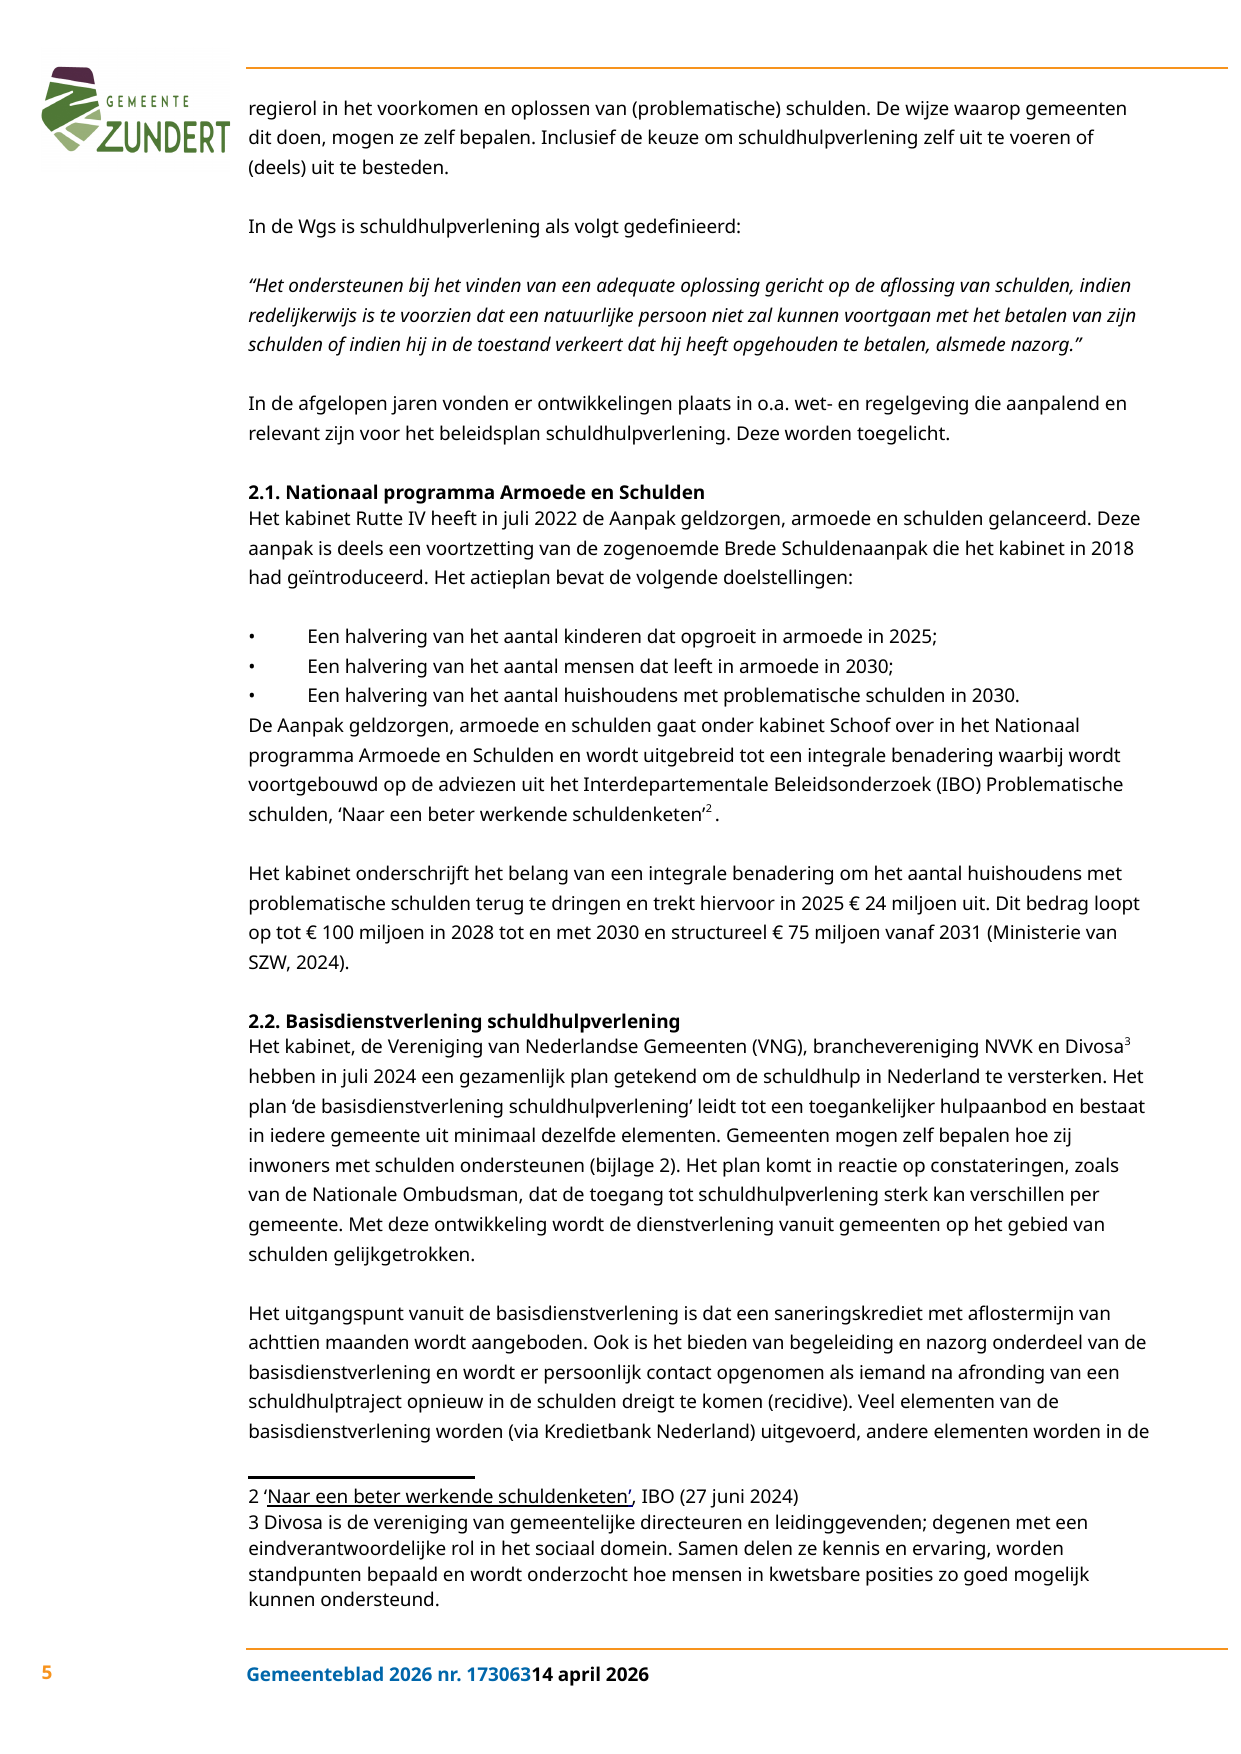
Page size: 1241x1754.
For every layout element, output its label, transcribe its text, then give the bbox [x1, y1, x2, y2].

text 2.1. Nationaal programma Armoede en Schulden [248, 479, 1152, 505]
list Een halvering van het aantal huishoudens met problematische schulden in 2030. [248, 683, 1152, 708]
text In de Wgs is schuldhulpverlening als volgt gedefinieerd: [248, 213, 1152, 239]
text De Aanpak geldzorgen, armoede en schulden gaat onder kabinet Schoof over in het Nationaal programma Armoede en Schulden en wordt uitgebreid tot een integrale benadering waarbij wordt voortgebouwd op de adviezen uit het Interdepartementale Beleidsonderzoek (IBO) Problematische schulden, ‘Naar een beter werkende schuldenketen’. [248, 712, 1152, 827]
text regierol in het voorkomen en oplossen van (problematische) schulden. De wijze waarop gemeenten dit doen, mogen ze zelf bepalen. Inclusief de keuze om schuldhulpverlening zelf uit te voeren of (deels) uit te besteden. [248, 95, 1152, 180]
text Het kabinet, de Vereniging van Nederlandse Gemeenten (VNG), branchevereniging NVVK en Divosa hebben in juli 2024 een gezamenlijk plan getekend om de schuldhulp in Nederland te versterken. Het plan ‘de basisdienstverlening schuldhulpverlening’ leidt tot een toegankelijker hulpaanbod en bestaat in iedere gemeente uit minimaal dezelfde elementen. Gemeenten mogen zelf bepalen hoe zij inwoners met schulden ondersteunen (bijlage 2). Het plan komt in reactie op constateringen, zoals van de Nationale Ombudsman, dat de toegang tot schuldhulpverlening sterk kan verschillen per gemeente. Met deze ontwikkeling wordt de dienstverlening vanuit gemeenten op het gebied van schulden gelijkgetrokken. [248, 1034, 1152, 1267]
list Een halvering van het aantal kinderen dat opgroeit in armoede in 2025; [248, 623, 1152, 649]
list Een halvering van het aantal mensen dat leeft in armoede in 2030; [248, 653, 1152, 679]
text Het kabinet onderschrijft het belang van een integrale benadering om het aantal huishoudens met problematische schulden terug te dringen en trekt hiervoor in 2025 € 24 miljoen uit. Dit bedrag loopt op tot € 100 miljoen in 2028 tot en met 2030 en structureel € 75 miljoen vanaf 2031 (Ministerie van SZW, 2024). [248, 860, 1152, 974]
text Het kabinet Rutte IV heeft in juli 2022 de Aanpak geldzorgen, armoede en schulden gelanceerd. Deze aanpak is deels een voortzetting van de zogenoemde Brede Schuldenaanpak die het kabinet in 2018 had geïntroduceerd. Het actieplan bevat de volgende doelstellingen: [248, 505, 1152, 590]
text ‘Naar een beter werkende schuldenketen’, IBO (27 juni 2024) [248, 1483, 1152, 1509]
picture [41, 47, 231, 172]
text Het uitgangspunt vanuit de basisdienstverlening is dat een saneringskrediet met aflostermijn van achttien maanden wordt aangeboden. Ook is het bieden van begeleiding en nazorg onderdeel van de basisdienstverlening en wordt er persoonlijk contact opgenomen als iemand na afronding van een schuldhulptraject opnieuw in de schulden dreigt te komen (recidive). Veel elementen van de basisdienstverlening worden (via Kredietbank Nederland) uitgevoerd, andere elementen worden in de [248, 1300, 1152, 1444]
text 2.2. Basisdienstverlening schuldhulpverlening [248, 1008, 1152, 1034]
text “Het ondersteunen bij het vinden van een adequate oplossing gericht op de aflossing van schulden, indien redelijkerwijs is te voorzien dat een natuurlijke persoon niet zal kunnen voortgaan met het betalen van zijn schulden of indien hij in de toestand verkeert dat hij heeft opgehouden te betalen, alsmede nazorg.” [248, 272, 1152, 357]
text Divosa is de vereniging van gemeentelijke directeuren en leidinggevenden; degenen met een eindverantwoordelijke rol in het sociaal domein. Samen delen ze kennis en ervaring, worden standpunten bepaald en wordt onderzocht hoe mensen in kwetsbare posities zo goed mogelijk kunnen ondersteund. [248, 1509, 1152, 1612]
text In de afgelopen jaren vonden er ontwikkelingen plaats in o.a. wet- en regelgeving die aanpalend en relevant zijn voor het beleidsplan schuldhulpverlening. Deze worden toegelicht. [248, 391, 1152, 446]
